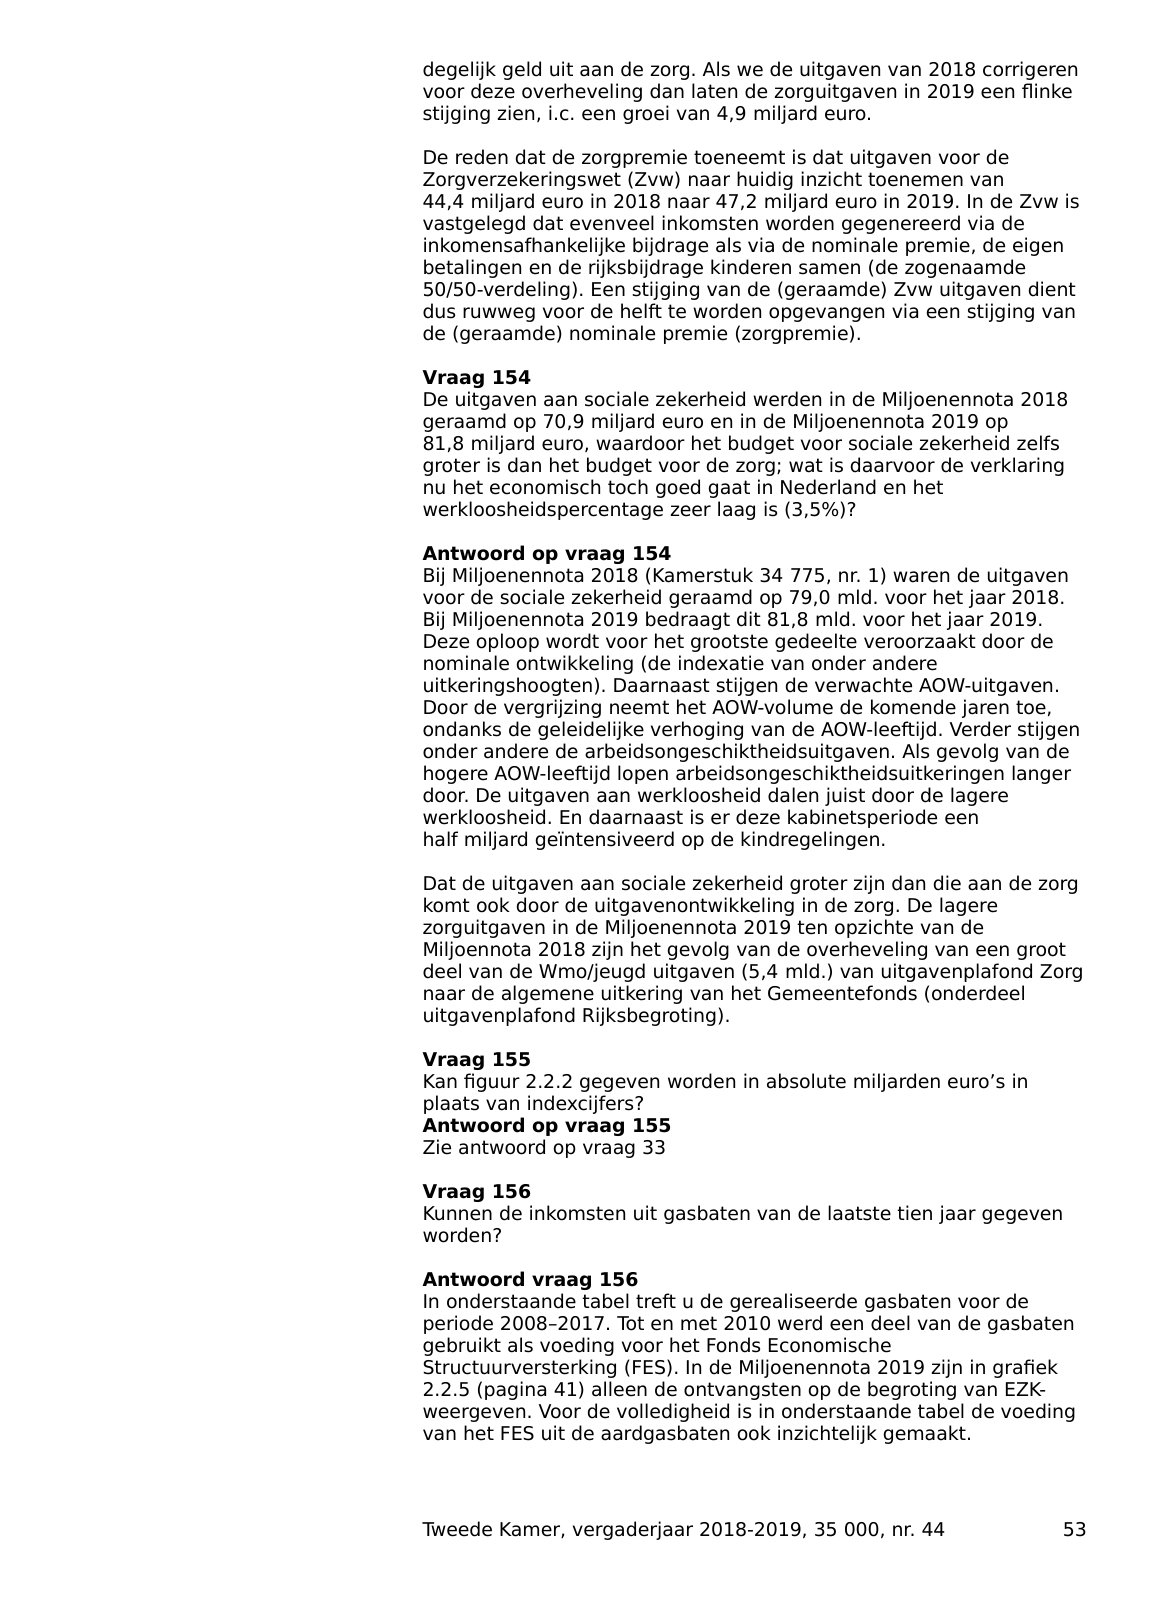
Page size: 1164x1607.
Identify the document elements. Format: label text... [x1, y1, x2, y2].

text Vraag 155 [422, 1049, 1087, 1071]
text Antwoord vraag 156 [422, 1269, 1087, 1291]
text Vraag 156 [422, 1181, 1087, 1203]
text Antwoord op vraag 154 [422, 543, 1087, 565]
text degelijk geld uit aan de zorg. Als we de uitgaven van 2018 corrigeren voor deze overheveling dan laten de zorguitgaven in 2019 een flinke stijging zien, i.c. een groei van 4,9 miljard euro. [422, 59, 1087, 125]
text In onderstaande tabel treft u de gerealiseerde gasbaten voor de periode 2008–2017. Tot en met 2010 werd een deel van de gasbaten gebruikt als voeding voor het Fonds Economische Structuurversterking (FES). In de Miljoenennota 2019 zijn in grafiek 2.2.5 (pagina 41) alleen de ontvangsten op de begroting van EZK-weergeven. Voor de volledigheid is in onderstaande tabel de voeding van het FES uit de aardgasbaten ook inzichtelijk gemaakt. [422, 1291, 1087, 1445]
text Dat de uitgaven aan sociale zekerheid groter zijn dan die aan de zorg komt ook door de uitgavenontwikkeling in de zorg. De lagere zorguitgaven in de Miljoenennota 2019 ten opzichte van de Miljoennota 2018 zijn het gevolg van de overheveling van een groot deel van de Wmo/jeugd uitgaven (5,4 mld.) van uitgavenplafond Zorg naar de algemene uitkering van het Gemeentefonds (onderdeel uitgavenplafond Rijksbegroting). [422, 873, 1087, 1027]
text De reden dat de zorgpremie toeneemt is dat uitgaven voor de Zorgverzekeringswet (Zvw) naar huidig inzicht toenemen van 44,4 miljard euro in 2018 naar 47,2 miljard euro in 2019. In de Zvw is vastgelegd dat evenveel inkomsten worden gegenereerd via de inkomensafhankelijke bijdrage als via de nominale premie, de eigen betalingen en de rijksbijdrage kinderen samen (de zogenaamde 50/50-verdeling). Een stijging van de (geraamde) Zvw uitgaven dient dus ruwweg voor de helft te worden opgevangen via een stijging van de (geraamde) nominale premie (zorgpremie). [422, 147, 1087, 345]
text Kan figuur 2.2.2 gegeven worden in absolute miljarden euro’s in plaats van indexcijfers? [422, 1071, 1087, 1115]
text Kunnen de inkomsten uit gasbaten van de laatste tien jaar gegeven worden? [422, 1203, 1087, 1247]
text Vraag 154 [422, 367, 1087, 389]
text De uitgaven aan sociale zekerheid werden in de Miljoenennota 2018 geraamd op 70,9 miljard euro en in de Miljoenennota 2019 op 81,8 miljard euro, waardoor het budget voor sociale zekerheid zelfs groter is dan het budget voor de zorg; wat is daarvoor de verklaring nu het economisch toch goed gaat in Nederland en het werkloosheidspercentage zeer laag is (3,5%)? [422, 389, 1087, 521]
text Bij Miljoenennota 2018 (Kamerstuk 34 775, nr. 1) waren de uitgaven voor de sociale zekerheid geraamd op 79,0 mld. voor het jaar 2018. Bij Miljoenennota 2019 bedraagt dit 81,8 mld. voor het jaar 2019. Deze oploop wordt voor het grootste gedeelte veroorzaakt door de nominale ontwikkeling (de indexatie van onder andere uitkeringshoogten). Daarnaast stijgen de verwachte AOW-uitgaven. Door de vergrijzing neemt het AOW-volume de komende jaren toe, ondanks de geleidelijke verhoging van de AOW-leeftijd. Verder stijgen onder andere de arbeidsongeschiktheidsuitgaven. Als gevolg van de hogere AOW-leeftijd lopen arbeidsongeschiktheidsuitkeringen langer door. De uitgaven aan werkloosheid dalen juist door de lagere werkloosheid. En daarnaast is er deze kabinetsperiode een half miljard geïntensiveerd op de kindregelingen. [422, 565, 1087, 851]
text Antwoord op vraag 155 [422, 1115, 1087, 1137]
text Zie antwoord op vraag 33 [422, 1137, 1087, 1159]
